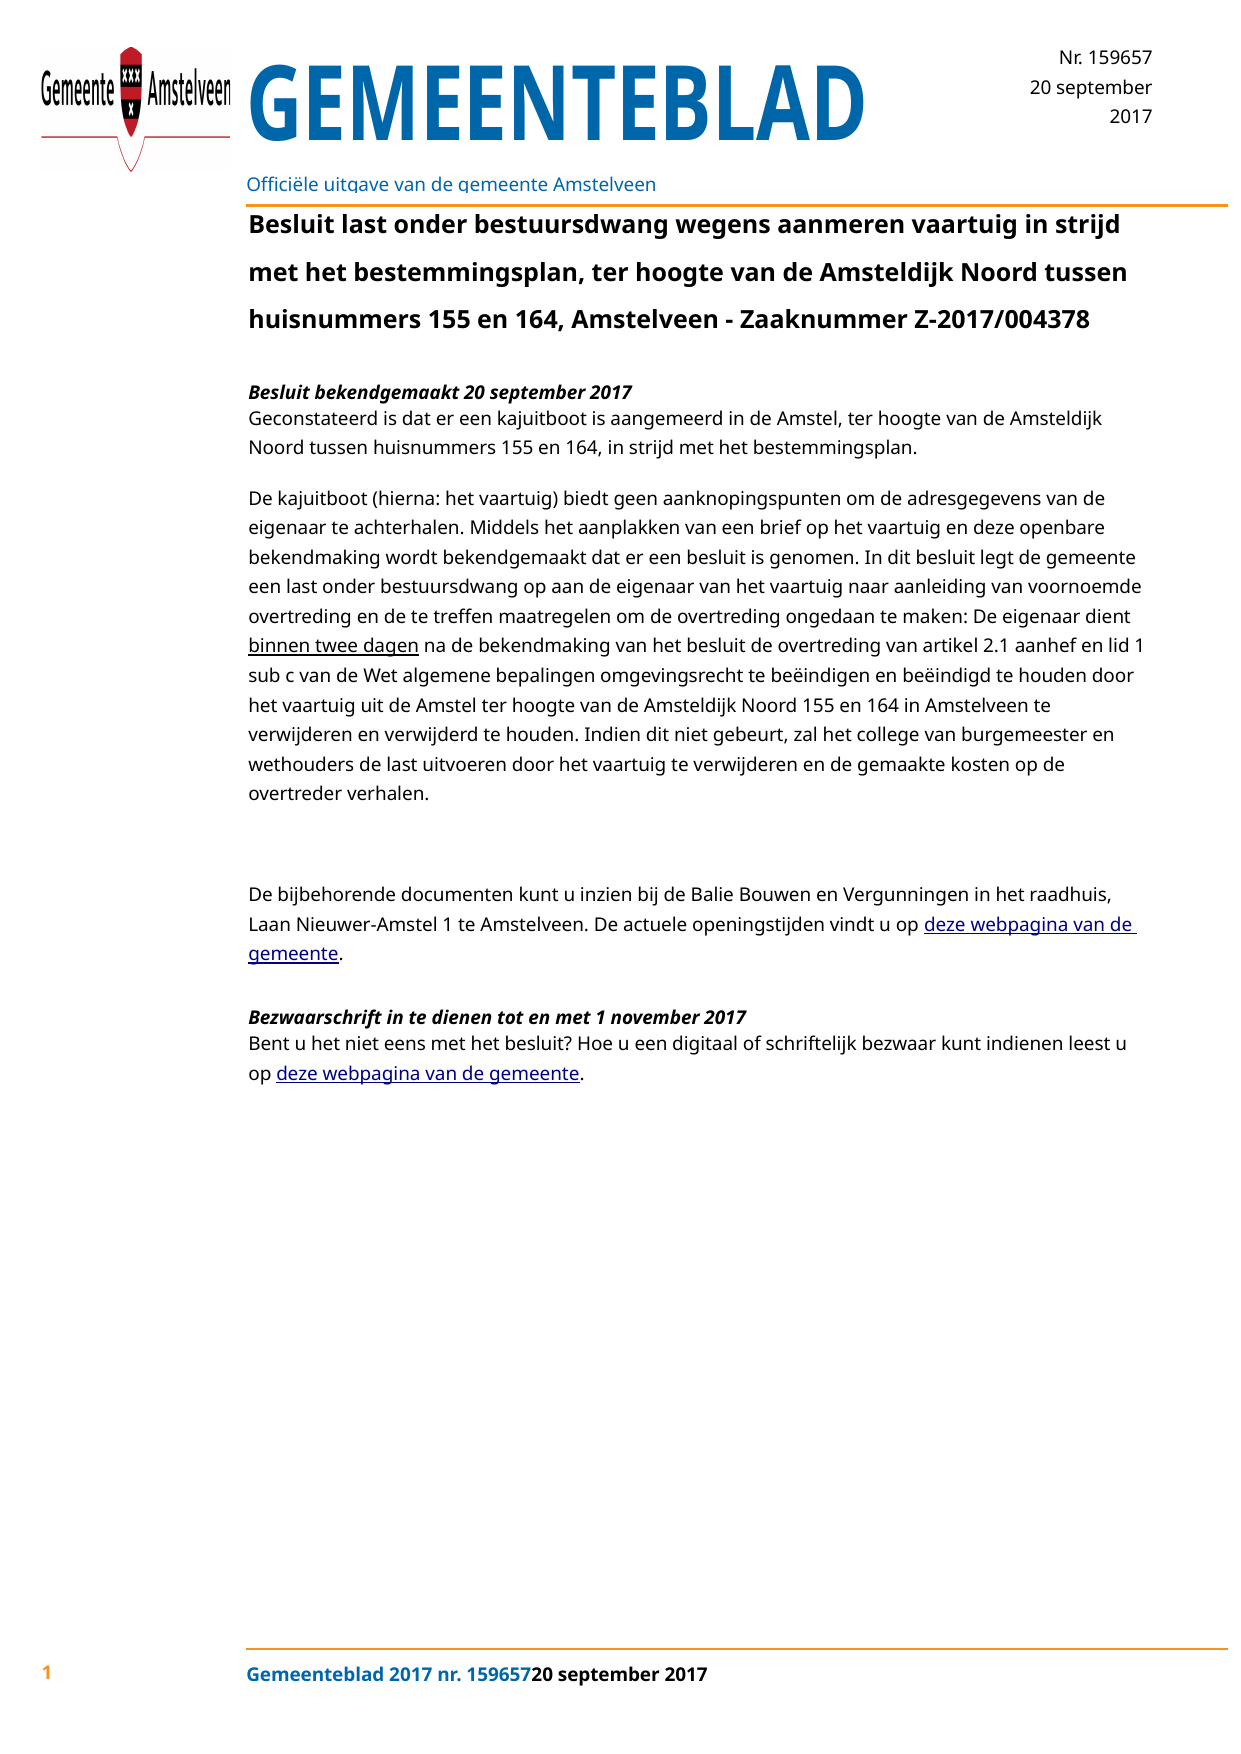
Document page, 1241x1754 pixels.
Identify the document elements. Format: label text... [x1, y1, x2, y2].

text Besluit bekendgemaakt 20 september 2017 [248, 379, 1152, 405]
text De bijbehorende documenten kunt u inzien bij de Balie Bouwen en Vergunningen in het raadhuis, Laan Nieuwer-Amstel 1 te Amstelveen. De actuele openingstijden vindt u op deze webpagina van de gemeente. [248, 881, 1152, 966]
text Besluit last onder bestuursdwang wegens aanmeren vaartuig in strijd met het bestemmingsplan, ter hoogte van de Amsteldijk Noord tussen huisnummers 155 en 164, Amstelveen - Zaaknummer Z-2017/004378 [248, 207, 1152, 336]
text Bezwaarschrift in te dienen tot en met 1 november 2017 [248, 1004, 1152, 1030]
text Geconstateerd is dat er een kajuitboot is aangemeerd in de Amstel, ter hoogte van de Amsteldijk Noord tussen huisnummers 155 en 164, in strijd met het bestemmingsplan. [248, 405, 1152, 460]
picture [41, 47, 231, 172]
text Bent u het niet eens met het besluit? Hoe u een digitaal of schriftelijk bezwaar kunt indienen leest u op deze webpagina van de gemeente. [248, 1030, 1152, 1086]
text De kajuitboot (hierna: het vaartuig) biedt geen aanknopingspunten om de adresgegevens van de eigenaar te achterhalen. Middels het aanplakken van een brief op het vaartuig en deze openbare bekendmaking wordt bekendgemaakt dat er een besluit is genomen. In dit besluit legt de gemeente een last onder bestuursdwang op aan de eigenaar van het vaartuig naar aanleiding van voornoemde overtreding en de te treffen maatregelen om de overtreding ongedaan te maken: De eigenaar dient binnen twee dagen na de bekendmaking van het besluit de overtreding van artikel 2.1 aanhef en lid 1 sub c van de Wet algemene bepalingen omgevingsrecht te beëindigen en beëindigd te houden door het vaartuig uit de Amstel ter hoogte van de Amsteldijk Noord 155 en 164 in Amstelveen te verwijderen en verwijderd te houden. Indien dit niet gebeurt, zal het college van burgemeester en wethouders de last uitvoeren door het vaartuig te verwijderen en de gemaakte kosten op de overtreder verhalen. [248, 485, 1152, 806]
